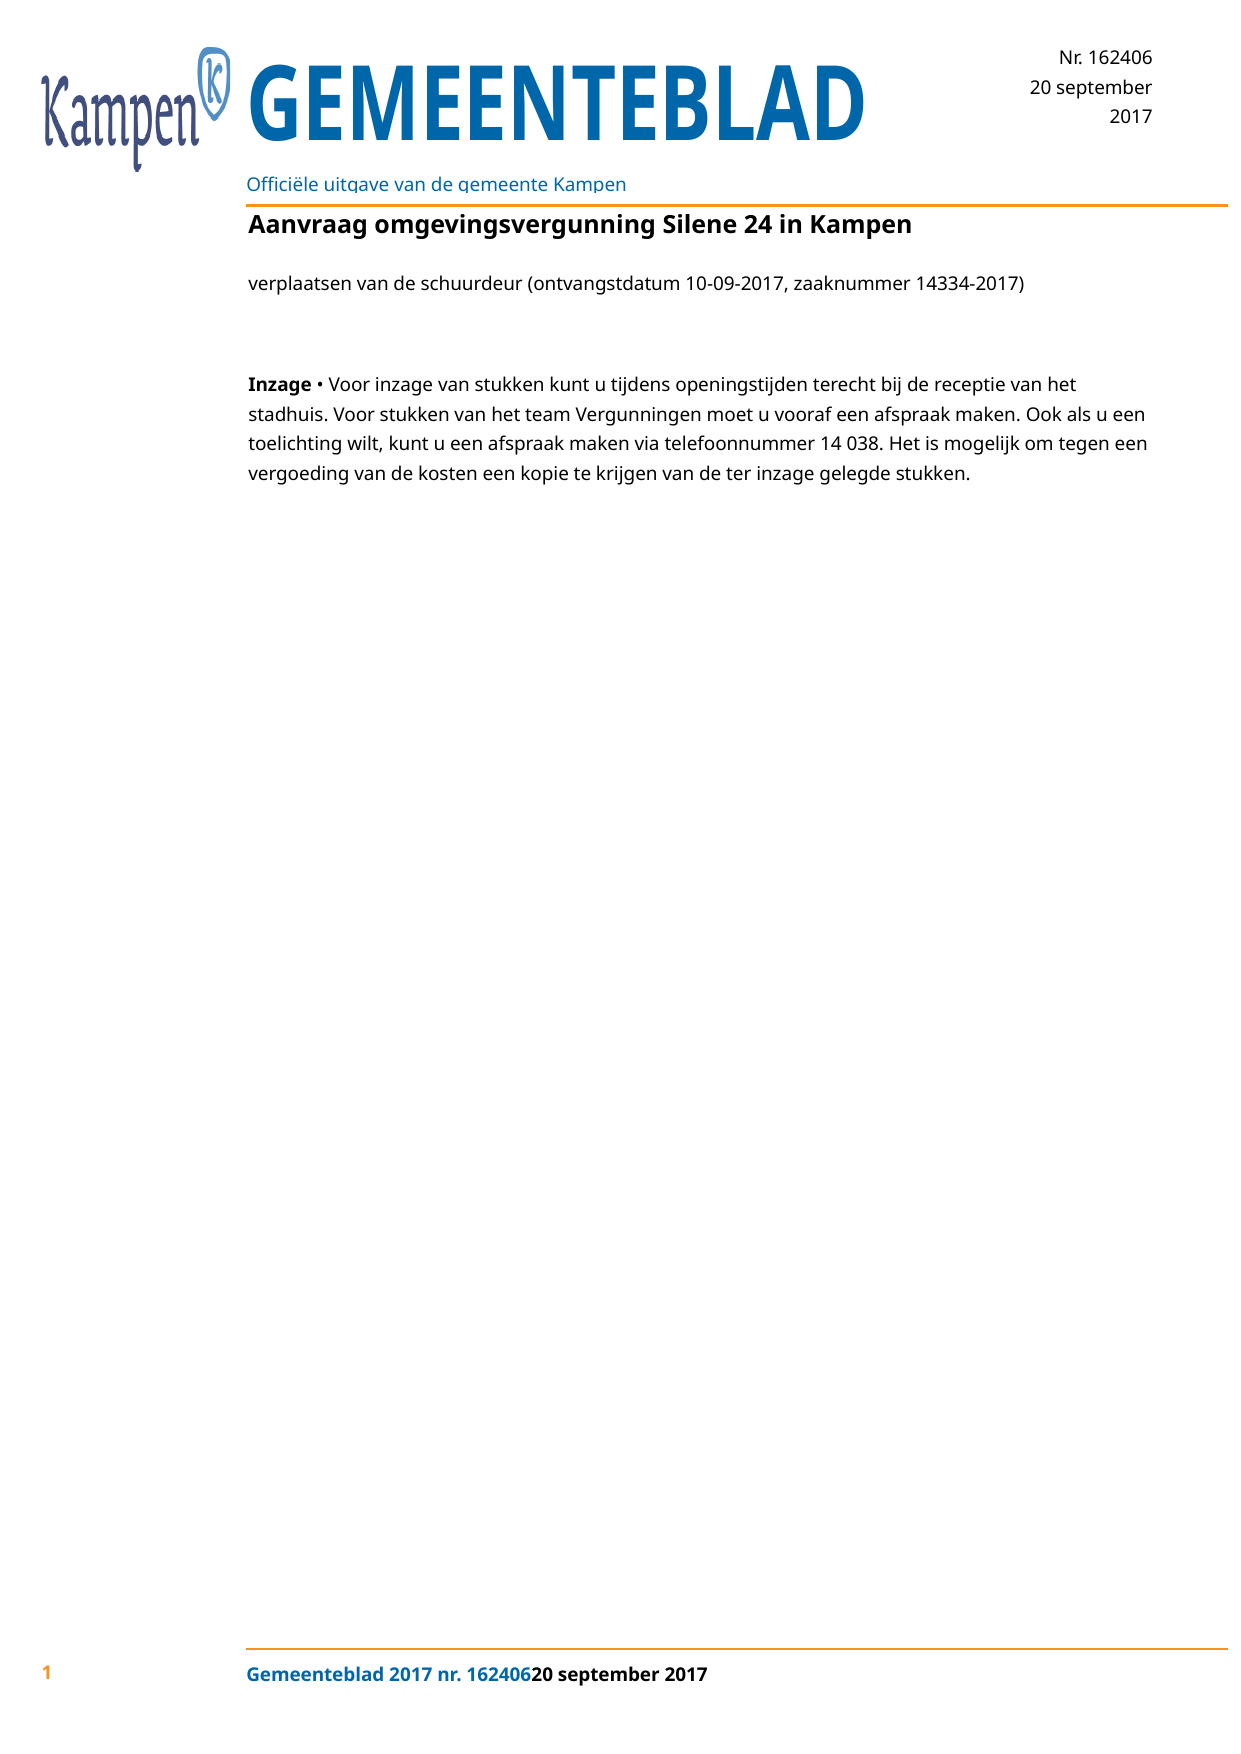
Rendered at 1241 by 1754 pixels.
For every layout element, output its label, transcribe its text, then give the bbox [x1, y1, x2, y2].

picture [41, 47, 231, 172]
text verplaatsen van de schuurdeur (ontvangstdatum 10-09-2017, zaaknummer 14334-2017) [248, 270, 1152, 296]
text Inzage • Voor inzage van stukken kunt u tijdens openingstijden terecht bij de receptie van het stadhuis. Voor stukken van het team Vergunningen moet u vooraf een afspraak maken. Ook als u een toelichting wilt, kunt u een afspraak maken via telefoonnummer 14 038. Het is mogelijk om tegen een vergoeding van de kosten een kopie te krijgen van de ter inzage gelegde stukken. [248, 371, 1152, 486]
text Aanvraag omgevingsvergunning Silene 24 in Kampen [248, 207, 1152, 241]
